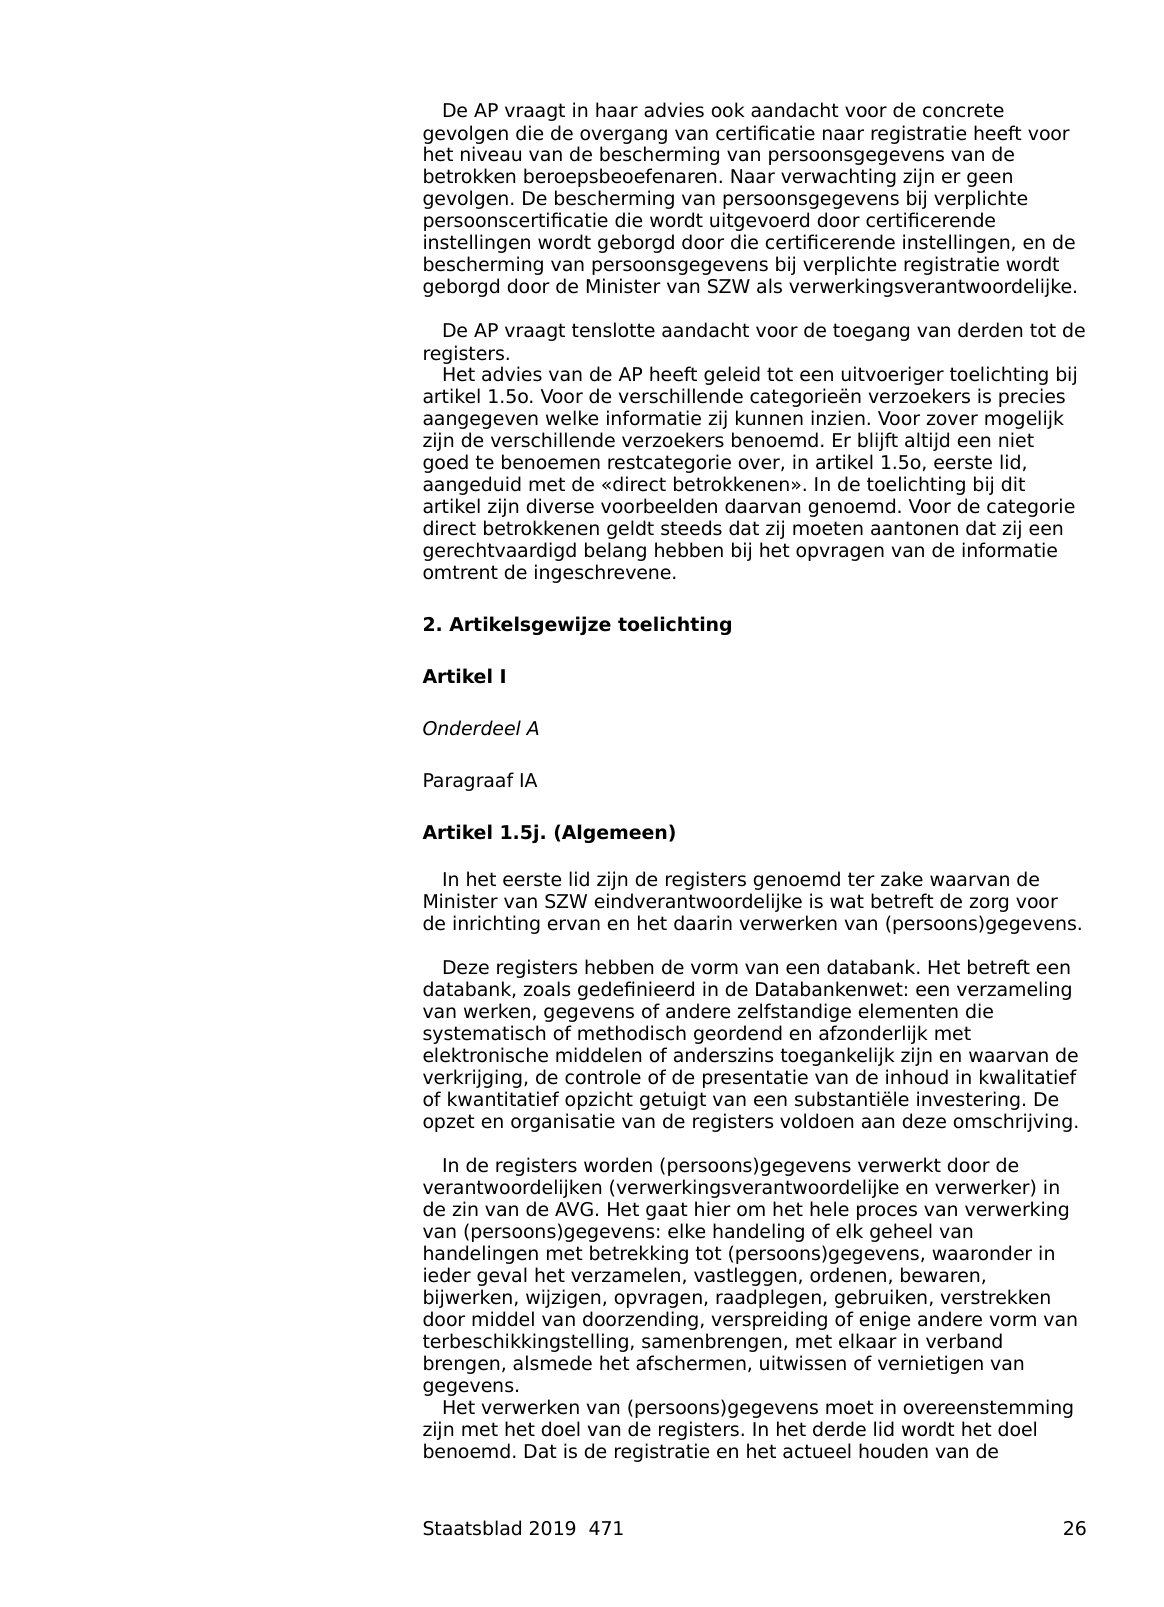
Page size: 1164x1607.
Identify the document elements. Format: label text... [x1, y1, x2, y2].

subtitle Onderdeel A [422, 718, 1087, 740]
text Het advies van de AP heeft geleid tot een uitvoeriger toelichting bij artikel 1.5o. Voor de verschillende categorieën verzoekers is precies aangegeven welke informatie zij kunnen inzien. Voor zover mogelijk zijn de verschillende verzoekers benoemd. Er blijft altijd een niet goed te benoemen restcategorie over, in artikel 1.5o, eerste lid, aangeduid met de «direct betrokkenen». In de toelichting bij dit artikel zijn diverse voorbeelden daarvan genoemd. Voor de categorie direct betrokkenen geldt steeds dat zij moeten aantonen dat zij een gerechtvaardigd belang hebben bij het opvragen van de informatie omtrent de ingeschrevene. [422, 364, 1087, 584]
subtitle Artikel I [422, 666, 1087, 688]
subtitle Paragraaf IA [422, 770, 1087, 792]
subtitle Artikel 1.5j. (Algemeen) [422, 822, 1087, 844]
text De AP vraagt tenslotte aandacht voor de toegang van derden tot de registers. [422, 320, 1087, 364]
text Het verwerken van (persoons)gegevens moet in overeenstemming zijn met het doel van de registers. In het derde lid wordt het doel benoemd. Dat is de registratie en het actueel houden van de [422, 1397, 1087, 1463]
subtitle 2. Artikelsgewijze toelichting [422, 614, 1087, 636]
text Deze registers hebben de vorm van een databank. Het betreft een databank, zoals gedefinieerd in de Databankenwet: een verzameling van werken, gegevens of andere zelfstandige elementen die systematisch of methodisch geordend en afzonderlijk met elektronische middelen of anderszins toegankelijk zijn en waarvan de verkrijging, de controle of de presentatie van de inhoud in kwalitatief of kwantitatief opzicht getuigt van een substantiële investering. De opzet en organisatie van de registers voldoen aan deze omschrijving. [422, 957, 1087, 1133]
text In het eerste lid zijn de registers genoemd ter zake waarvan de Minister van SZW eindverantwoordelijke is wat betreft de zorg voor de inrichting ervan en het daarin verwerken van (persoons)gegevens. [422, 869, 1087, 935]
text De AP vraagt in haar advies ook aandacht voor de concrete gevolgen die de overgang van certificatie naar registratie heeft voor het niveau van de bescherming van persoonsgegevens van de betrokken beroepsbeoefenaren. Naar verwachting zijn er geen gevolgen. De bescherming van persoonsgegevens bij verplichte persoonscertificatie die wordt uitgevoerd door certificerende instellingen wordt geborgd door die certificerende instellingen, en de bescherming van persoonsgegevens bij verplichte registratie wordt geborgd door de Minister van SZW als verwerkingsverantwoordelijke. [422, 100, 1087, 298]
text In de registers worden (persoons)gegevens verwerkt door de verantwoordelijken (verwerkingsverantwoordelijke en verwerker) in de zin van de AVG. Het gaat hier om het hele proces van verwerking van (persoons)gegevens: elke handeling of elk geheel van handelingen met betrekking tot (persoons)gegevens, waaronder in ieder geval het verzamelen, vastleggen, ordenen, bewaren, bijwerken, wijzigen, opvragen, raadplegen, gebruiken, verstrekken door middel van doorzending, verspreiding of enige andere vorm van terbeschikkingstelling, samenbrengen, met elkaar in verband brengen, alsmede het afschermen, uitwissen of vernietigen van gegevens. [422, 1155, 1087, 1397]
